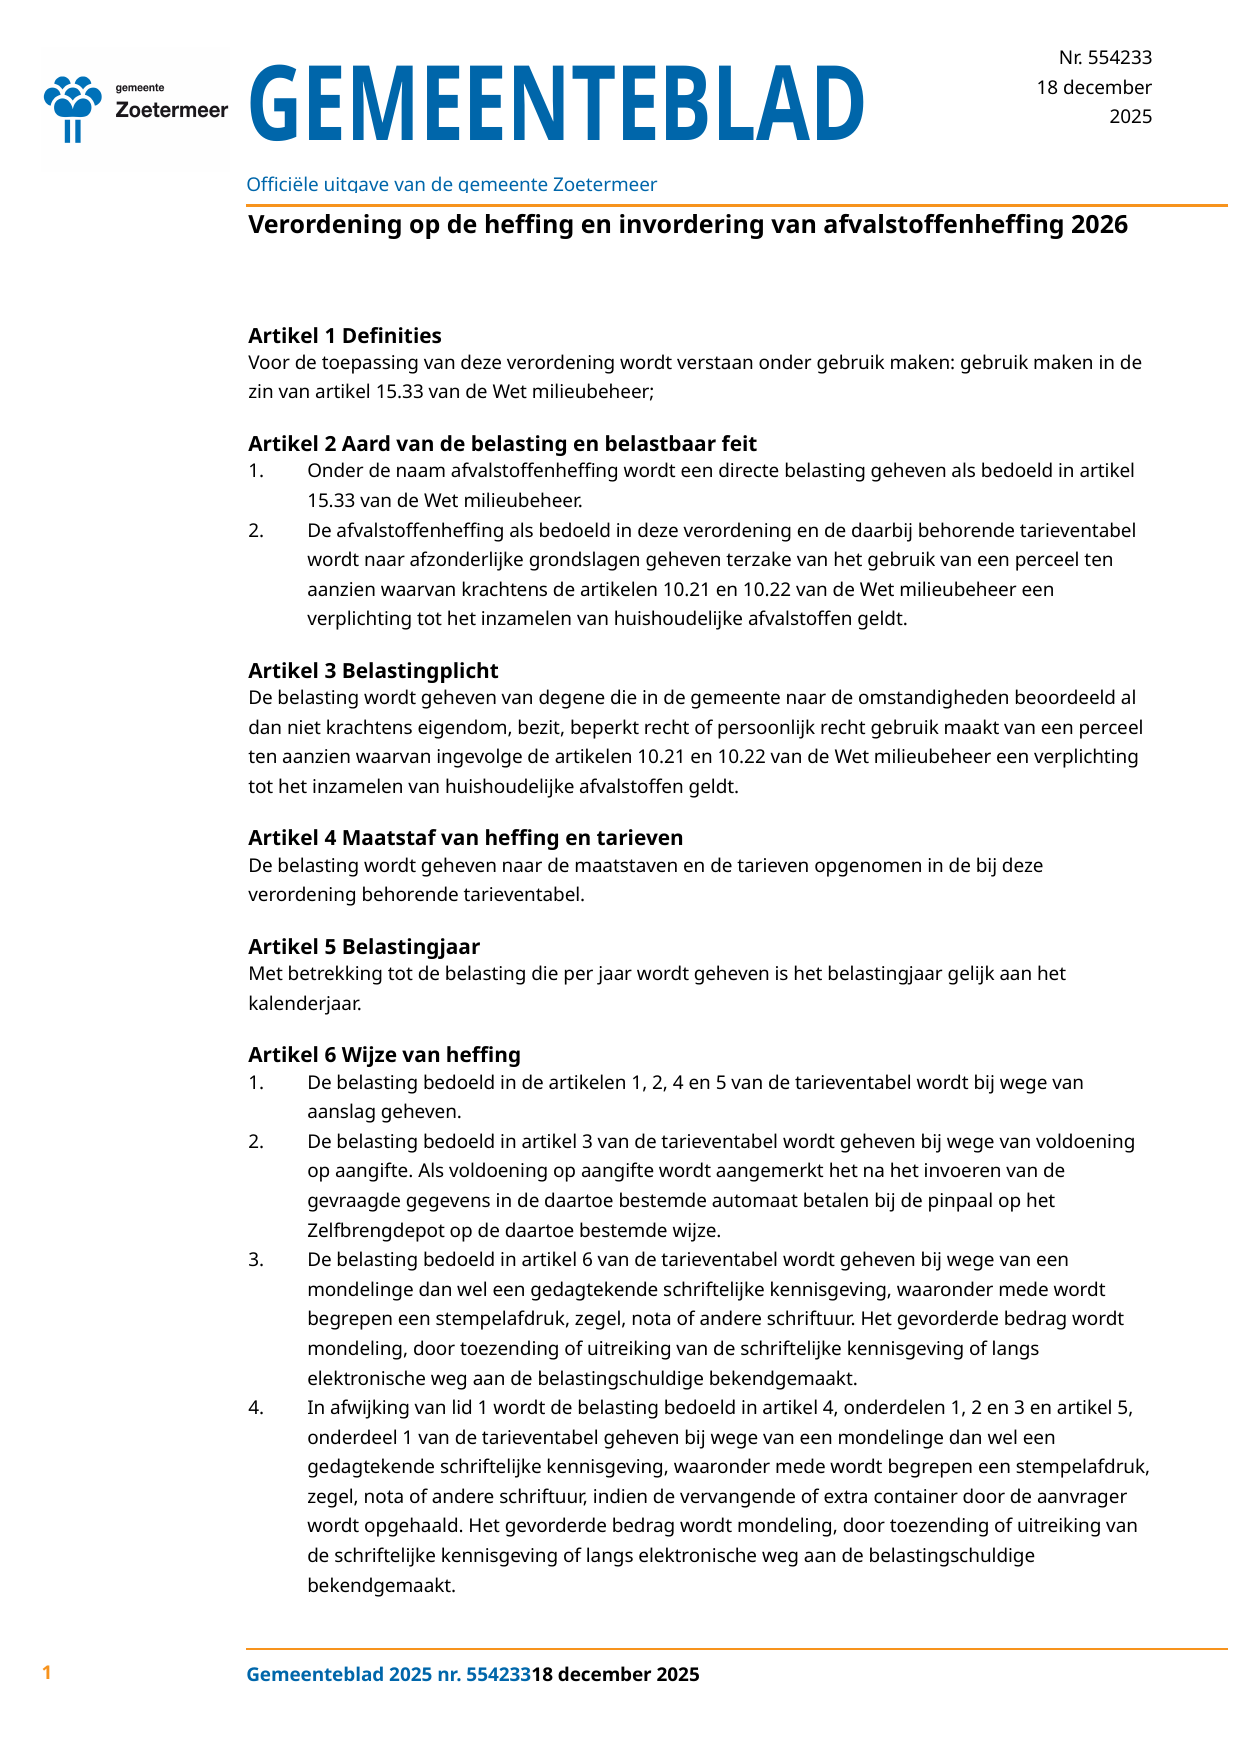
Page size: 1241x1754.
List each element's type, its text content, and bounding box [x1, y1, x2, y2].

text Artikel 5 Belastingjaar [248, 932, 1152, 960]
text Artikel 3 Belastingplicht [248, 656, 1152, 684]
list De belasting bedoeld in de artikelen 1, 2, 4 en 5 van de tarieventabel wordt bij wege van aanslag geheven. [248, 1069, 1152, 1124]
text Artikel 6 Wijze van heffing [248, 1040, 1152, 1069]
text De belasting wordt geheven van degene die in de gemeente naar de omstandigheden beoordeeld al dan niet krachtens eigendom, bezit, beperkt recht of persoonlijk recht gebruik maakt van een perceel ten aanzien waarvan ingevolge de artikelen 10.21 en 10.22 van de Wet milieubeheer een verplichting tot het inzamelen van huishoudelijke afvalstoffen geldt. [248, 684, 1152, 799]
list De afvalstoffenheffing als bedoeld in deze verordening en de daarbij behorende tarieventabel wordt naar afzonderlijke grondslagen geheven terzake van het gebruik van een perceel ten aanzien waarvan krachtens de artikelen 10.21 en 10.22 van de Wet milieubeheer een verplichting tot het inzamelen van huishoudelijke afvalstoffen geldt. [248, 517, 1152, 631]
text Artikel 2 Aard van de belasting en belastbaar feit [248, 429, 1152, 458]
list De belasting bedoeld in artikel 3 van de tarieventabel wordt geheven bij wege van voldoening op aangifte. Als voldoening op aangifte wordt aangemerkt het na het invoeren van de gevraagde gegevens in de daartoe bestemde automaat betalen bij de pinpaal op het Zelfbrengdepot op de daartoe bestemde wijze. [248, 1128, 1152, 1242]
text Artikel 1 Definities [248, 321, 1152, 349]
picture [41, 47, 231, 172]
list In afwijking van lid 1 wordt de belasting bedoeld in artikel 4, onderdelen 1, 2 en 3 en artikel 5, onderdeel 1 van de tarieventabel geheven bij wege van een mondelinge dan wel een gedagtekende schriftelijke kennisgeving, waaronder mede wordt begrepen een stempelafdruk, zegel, nota of andere schriftuur, indien de vervangende of extra container door de aanvrager wordt opgehaald. Het gevorderde bedrag wordt mondeling, door toezending of uitreiking van de schriftelijke kennisgeving of langs elektronische weg aan de belastingschuldige bekendgemaakt. [248, 1394, 1152, 1597]
text Met betrekking tot de belasting die per jaar wordt geheven is het belastingjaar gelijk aan het kalenderjaar. [248, 960, 1152, 1016]
text De belasting wordt geheven naar de maatstaven en de tarieven opgenomen in de bij deze verordening behorende tarieventabel. [248, 852, 1152, 907]
text Voor de toepassing van deze verordening wordt verstaan onder gebruik maken: gebruik maken in de zin van artikel 15.33 van de Wet milieubeheer; [248, 349, 1152, 404]
text Artikel 4 Maatstaf van heffing en tarieven [248, 823, 1152, 852]
list De belasting bedoeld in artikel 6 van de tarieventabel wordt geheven bij wege van een mondelinge dan wel een gedagtekende schriftelijke kennisgeving, waaronder mede wordt begrepen een stempelafdruk, zegel, nota of andere schriftuur. Het gevorderde bedrag wordt mondeling, door toezending of uitreiking van de schriftelijke kennisgeving of langs elektronische weg aan de belastingschuldige bekendgemaakt. [248, 1246, 1152, 1390]
text Verordening op de heffing en invordering van afvalstoffenheffing 2026 [248, 207, 1152, 241]
list Onder de naam afvalstoffenheffing wordt een directe belasting geheven als bedoeld in artikel 15.33 van de Wet milieubeheer. [248, 458, 1152, 513]
